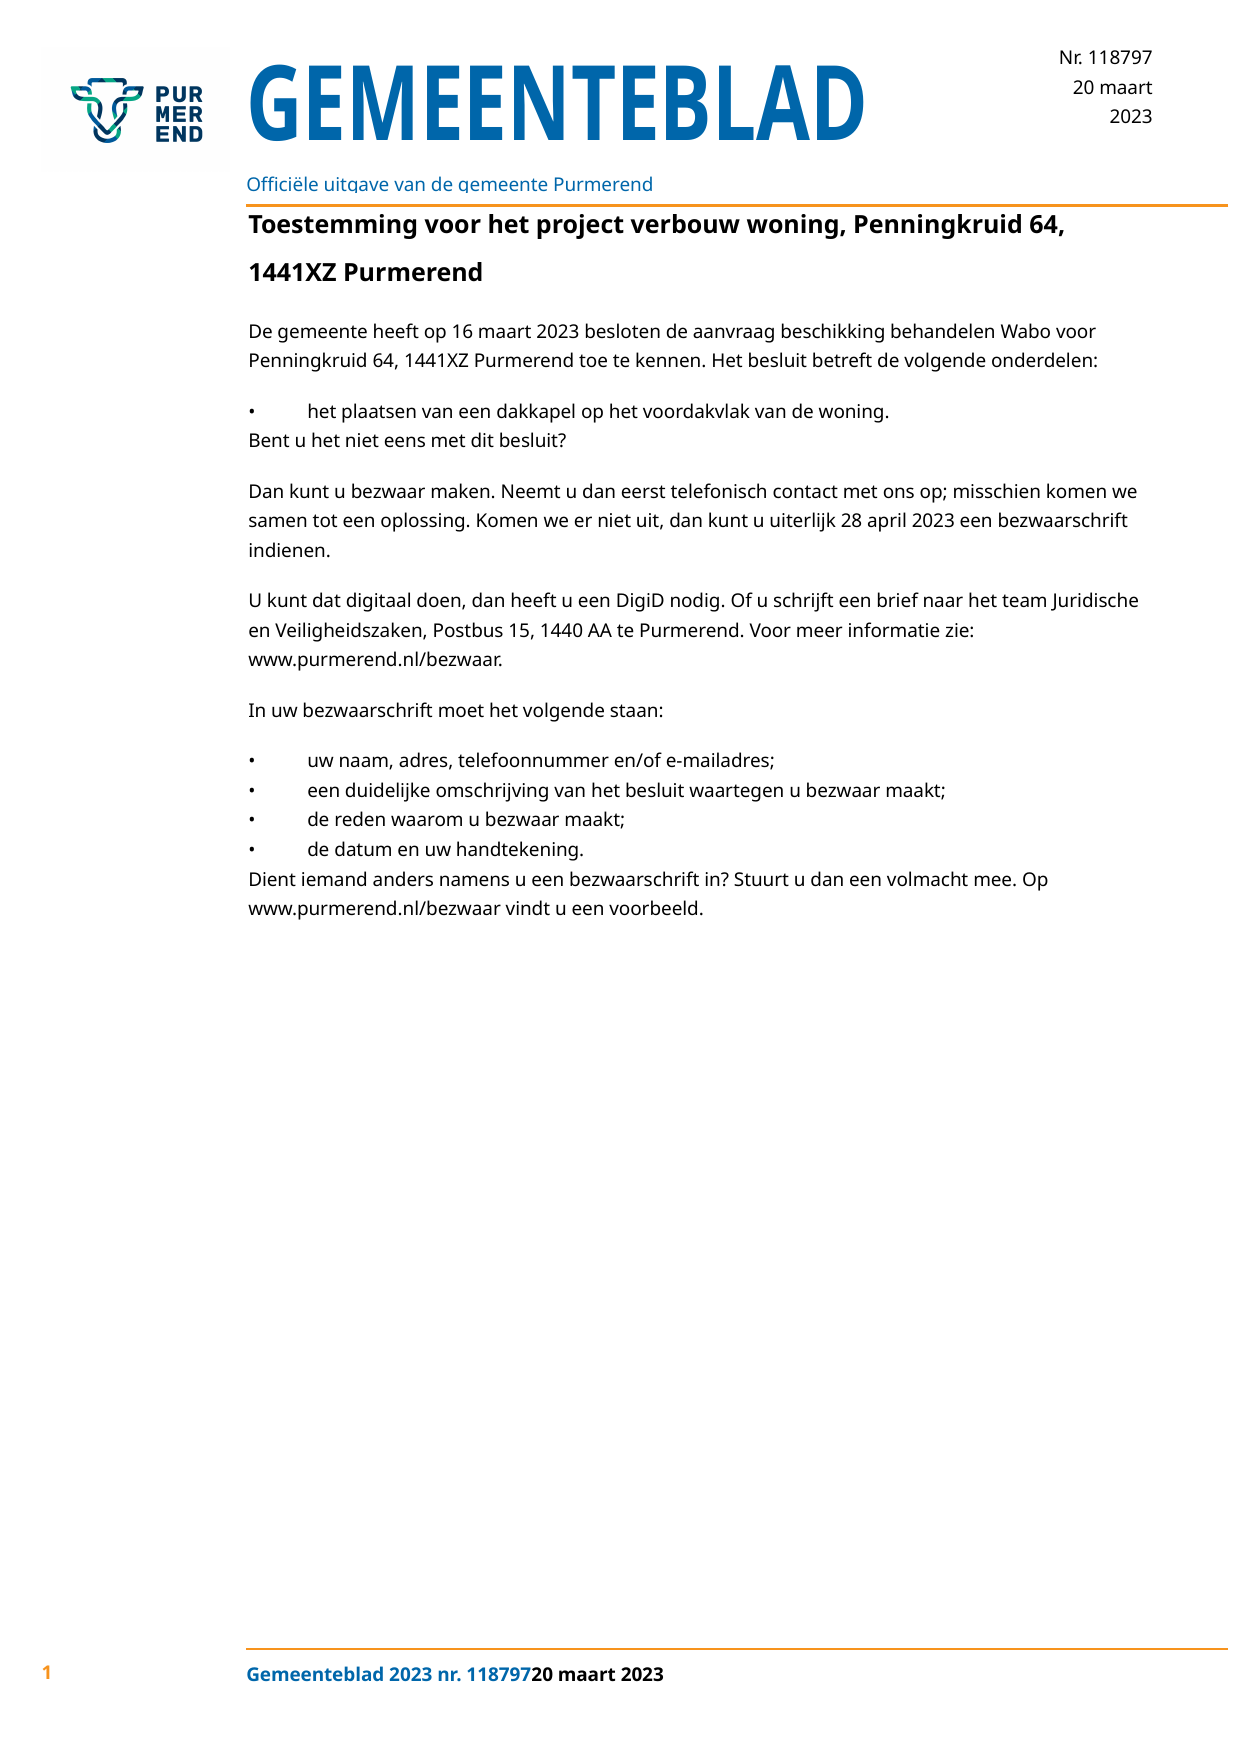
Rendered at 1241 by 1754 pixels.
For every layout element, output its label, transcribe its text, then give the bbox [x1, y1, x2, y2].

list een duidelijke omschrijving van het besluit waartegen u bezwaar maakt; [248, 777, 1152, 803]
list uw naam, adres, telefoonnummer en/of e-mailadres; [248, 747, 1152, 773]
text Bent u het niet eens met dit besluit? [248, 427, 1152, 453]
list de reden waarom u bezwaar maakt; [248, 807, 1152, 832]
text In uw bezwaarschrift moet het volgende staan: [248, 697, 1152, 723]
text U kunt dat digitaal doen, dan heeft u een DigiD nodig. Of u schrijft een brief naar het team Juridische en Veiligheidszaken, Postbus 15, 1440 AA te Purmerend. Voor meer informatie zie: www.purmerend.nl/bezwaar. [248, 587, 1152, 672]
list de datum en uw handtekening. [248, 836, 1152, 862]
picture [41, 47, 231, 172]
text De gemeente heeft op 16 maart 2023 besloten de aanvraag beschikking behandelen Wabo voor Penningkruid 64, 1441XZ Purmerend toe te kennen. Het besluit betreft de volgende onderdelen: [248, 318, 1152, 373]
text Dient iemand anders namens u een bezwaarschrift in? Stuurt u dan een volmacht mee. Op www.purmerend.nl/bezwaar vindt u een voorbeeld. [248, 866, 1152, 921]
text Toestemming voor het project verbouw woning, Penningkruid 64, 1441XZ Purmerend [248, 207, 1152, 288]
list het plaatsen van een dakkapel op het voordakvlak van de woning. [248, 398, 1152, 424]
text Dan kunt u bezwaar maken. Neemt u dan eerst telefonisch contact met ons op; misschien komen we samen tot een oplossing. Komen we er niet uit, dan kunt u uiterlijk 28 april 2023 een bezwaarschrift indienen. [248, 478, 1152, 563]
